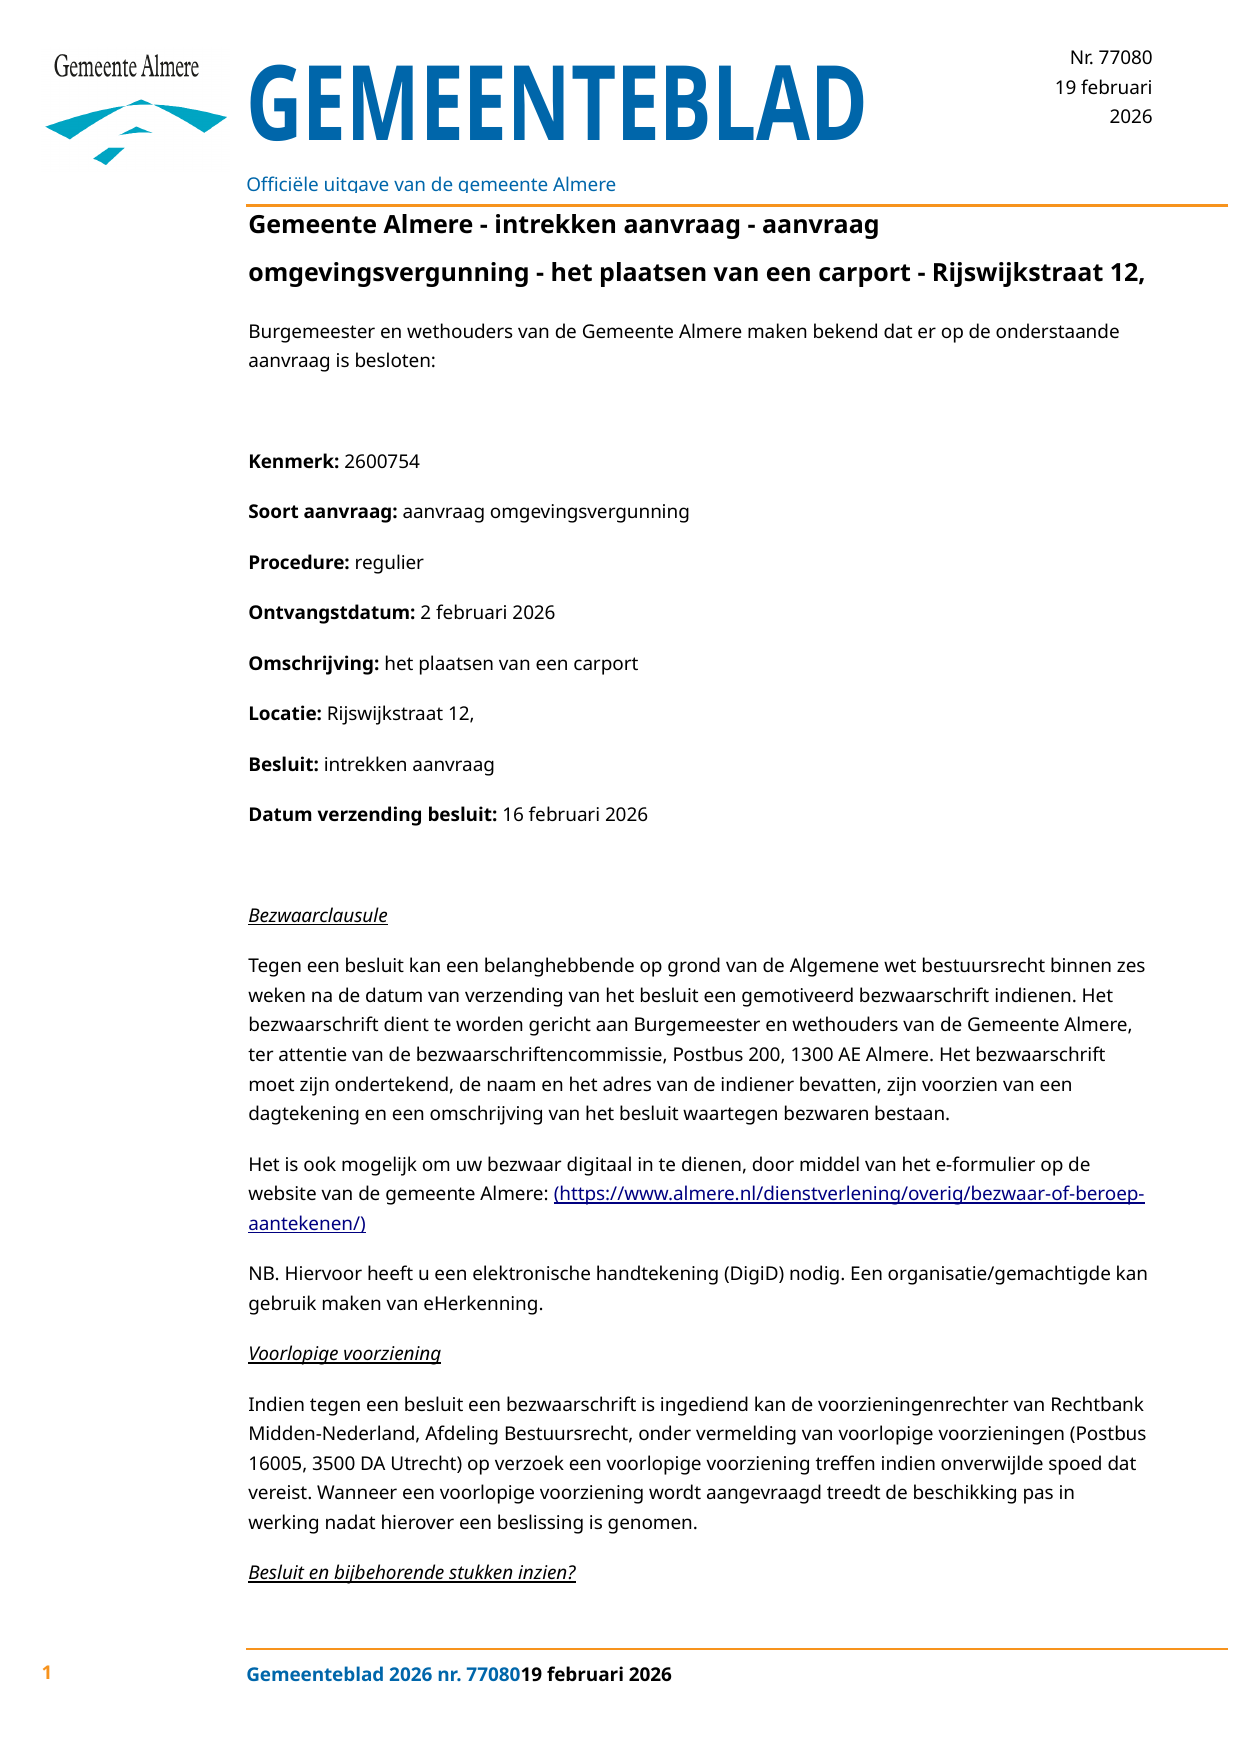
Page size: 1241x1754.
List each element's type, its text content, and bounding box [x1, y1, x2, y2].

text Voorlopige voorziening [248, 1340, 1152, 1366]
text Het is ook mogelijk om uw bezwaar digitaal in te dienen, door middel van het e-formulier op de website van de gemeente Almere: (https://www.almere.nl/dienstverlening/overig/bezwaar-of-beroep-aantekenen/) [248, 1151, 1152, 1236]
picture [41, 47, 231, 172]
text Indien tegen een besluit een bezwaarschrift is ingediend kan de voorzieningenrechter van Rechtbank Midden-Nederland, Afdeling Bestuursrecht, onder vermelding van voorlopige voorzieningen (Postbus 16005, 3500 DA Utrecht) op verzoek een voorlopige voorziening treffen indien onverwijlde spoed dat vereist. Wanneer een voorlopige voorziening wordt aangevraagd treedt de beschikking pas in werking nadat hierover een beslissing is genomen. [248, 1391, 1152, 1535]
text Omschrijving: het plaatsen van een carport [248, 650, 1152, 676]
text Locatie: Rijswijkstraat 12, [248, 700, 1152, 726]
text Besluit en bijbehorende stukken inzien? [248, 1559, 1152, 1585]
text Bezwaarclausule [248, 902, 1152, 928]
text Datum verzending besluit: 16 februari 2026 [248, 801, 1152, 827]
text NB. Hiervoor heeft u een elektronische handtekening (DigiD) nodig. Een organisatie/gemachtigde kan gebruik maken van eHerkenning. [248, 1260, 1152, 1316]
text Procedure: regulier [248, 549, 1152, 575]
text Kenmerk: 2600754 [248, 448, 1152, 474]
text Ontvangstdatum: 2 februari 2026 [248, 599, 1152, 625]
text Gemeente Almere - intrekken aanvraag - aanvraag omgevingsvergunning - het plaatsen van een carport - Rijswijkstraat 12, [248, 207, 1152, 288]
text Tegen een besluit kan een belanghebbende op grond van de Algemene wet bestuursrecht binnen zes weken na de datum van verzending van het besluit een gemotiveerd bezwaarschrift indienen. Het bezwaarschrift dient te worden gericht aan Burgemeester en wethouders van de Gemeente Almere, ter attentie van de bezwaarschriftencommissie, Postbus 200, 1300 AE Almere. Het bezwaarschrift moet zijn ondertekend, de naam en het adres van de indiener bevatten, zijn voorzien van een dagtekening en een omschrijving van het besluit waartegen bezwaren bestaan. [248, 952, 1152, 1126]
text Burgemeester en wethouders van de Gemeente Almere maken bekend dat er op de onderstaande aanvraag is besloten: [248, 318, 1152, 373]
text Besluit: intrekken aanvraag [248, 751, 1152, 777]
text Soort aanvraag: aanvraag omgevingsvergunning [248, 499, 1152, 524]
